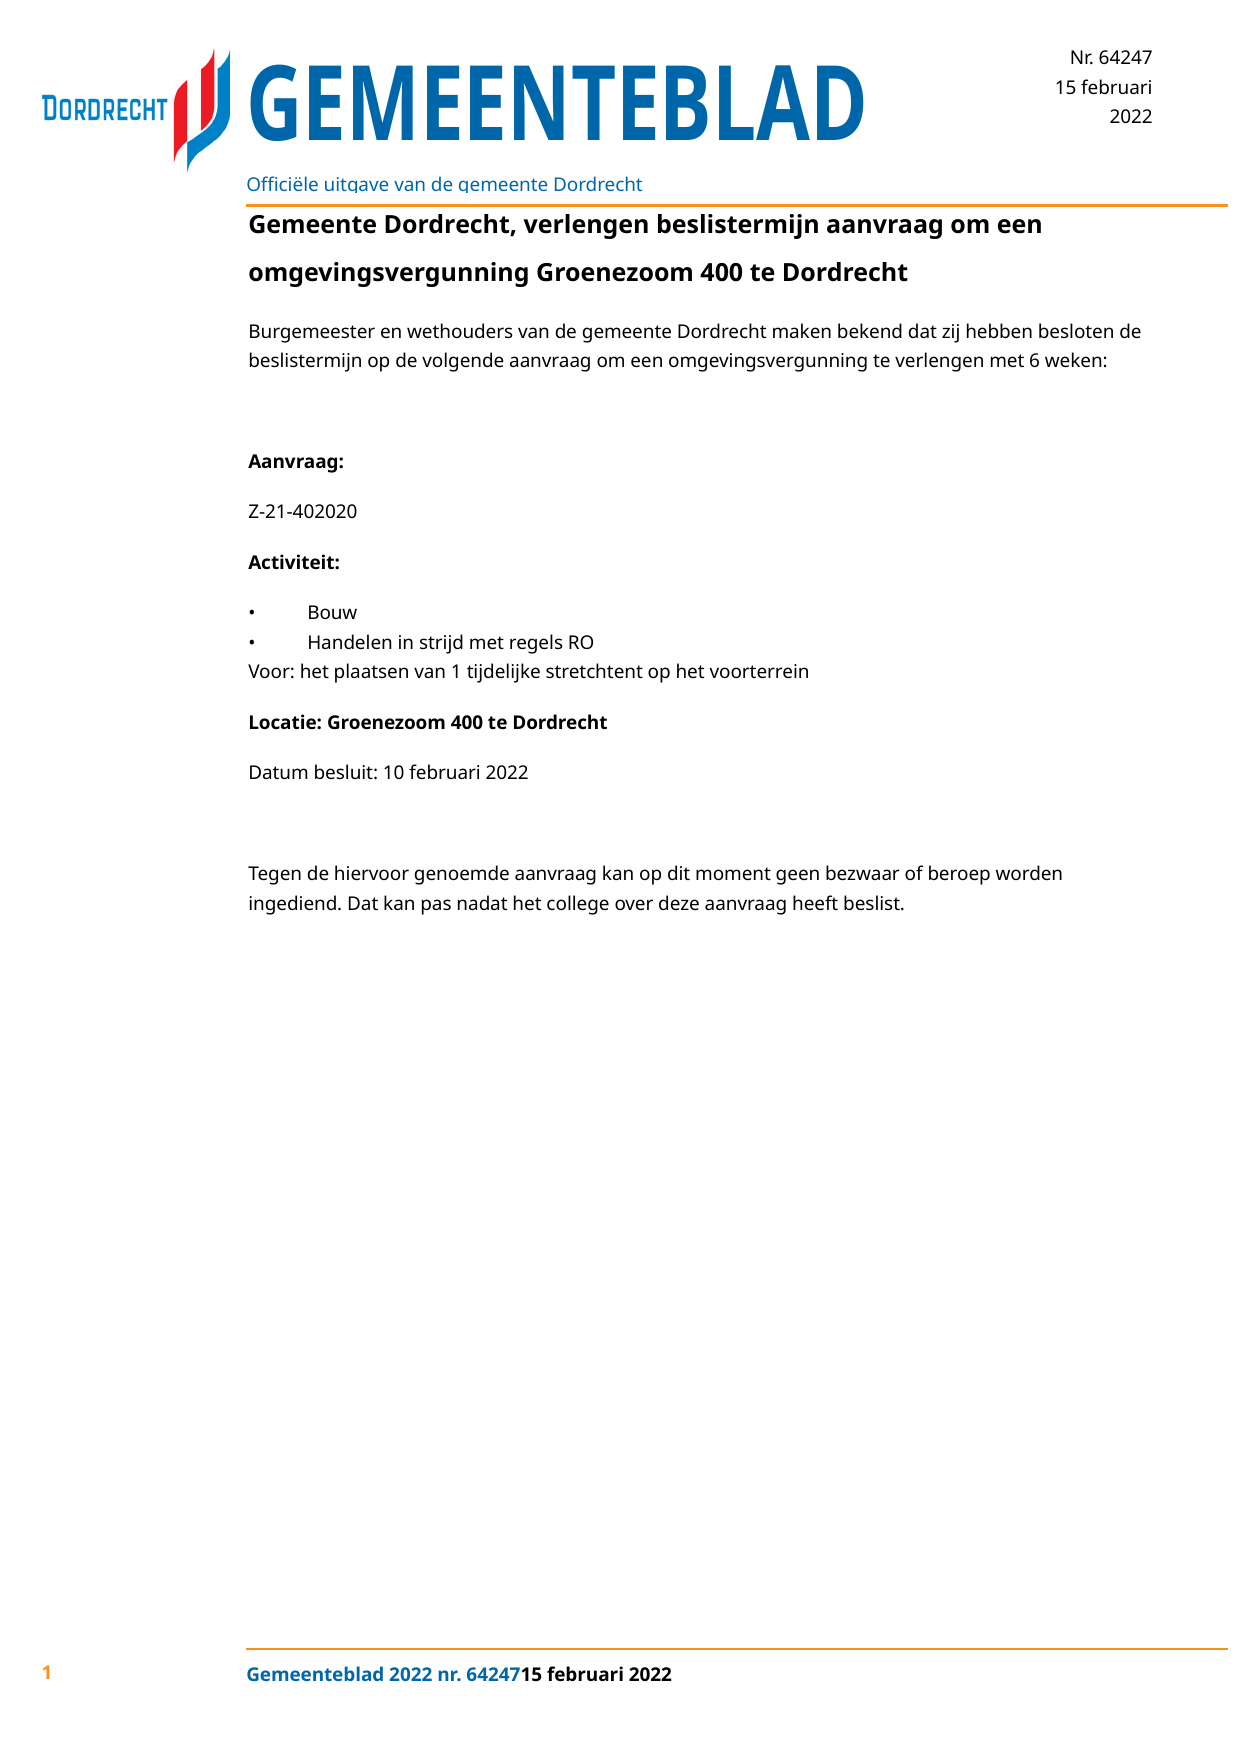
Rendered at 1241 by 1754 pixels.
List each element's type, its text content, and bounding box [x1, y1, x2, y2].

text Aanvraag: [248, 448, 1152, 474]
text Z-21-402020 [248, 499, 1152, 524]
text Locatie: Groenezoom 400 te Dordrecht [248, 709, 1152, 735]
text Activiteit: [248, 549, 1152, 575]
text Tegen de hiervoor genoemde aanvraag kan op dit moment geen bezwaar of beroep worden ingediend. Dat kan pas nadat het college over deze aanvraag heeft beslist. [248, 860, 1152, 916]
list Handelen in strijd met regels RO [248, 629, 1152, 655]
text Datum besluit: 10 februari 2022 [248, 759, 1152, 785]
picture [41, 47, 231, 172]
text Gemeente Dordrecht, verlengen beslistermijn aanvraag om een omgevingsvergunning Groenezoom 400 te Dordrecht [248, 207, 1152, 288]
text Burgemeester en wethouders van de gemeente Dordrecht maken bekend dat zij hebben besloten de beslistermijn op de volgende aanvraag om een omgevingsvergunning te verlengen met 6 weken: [248, 318, 1152, 373]
list Bouw [248, 599, 1152, 625]
text Voor: het plaatsen van 1 tijdelijke stretchtent op het voorterrein [248, 659, 1152, 684]
